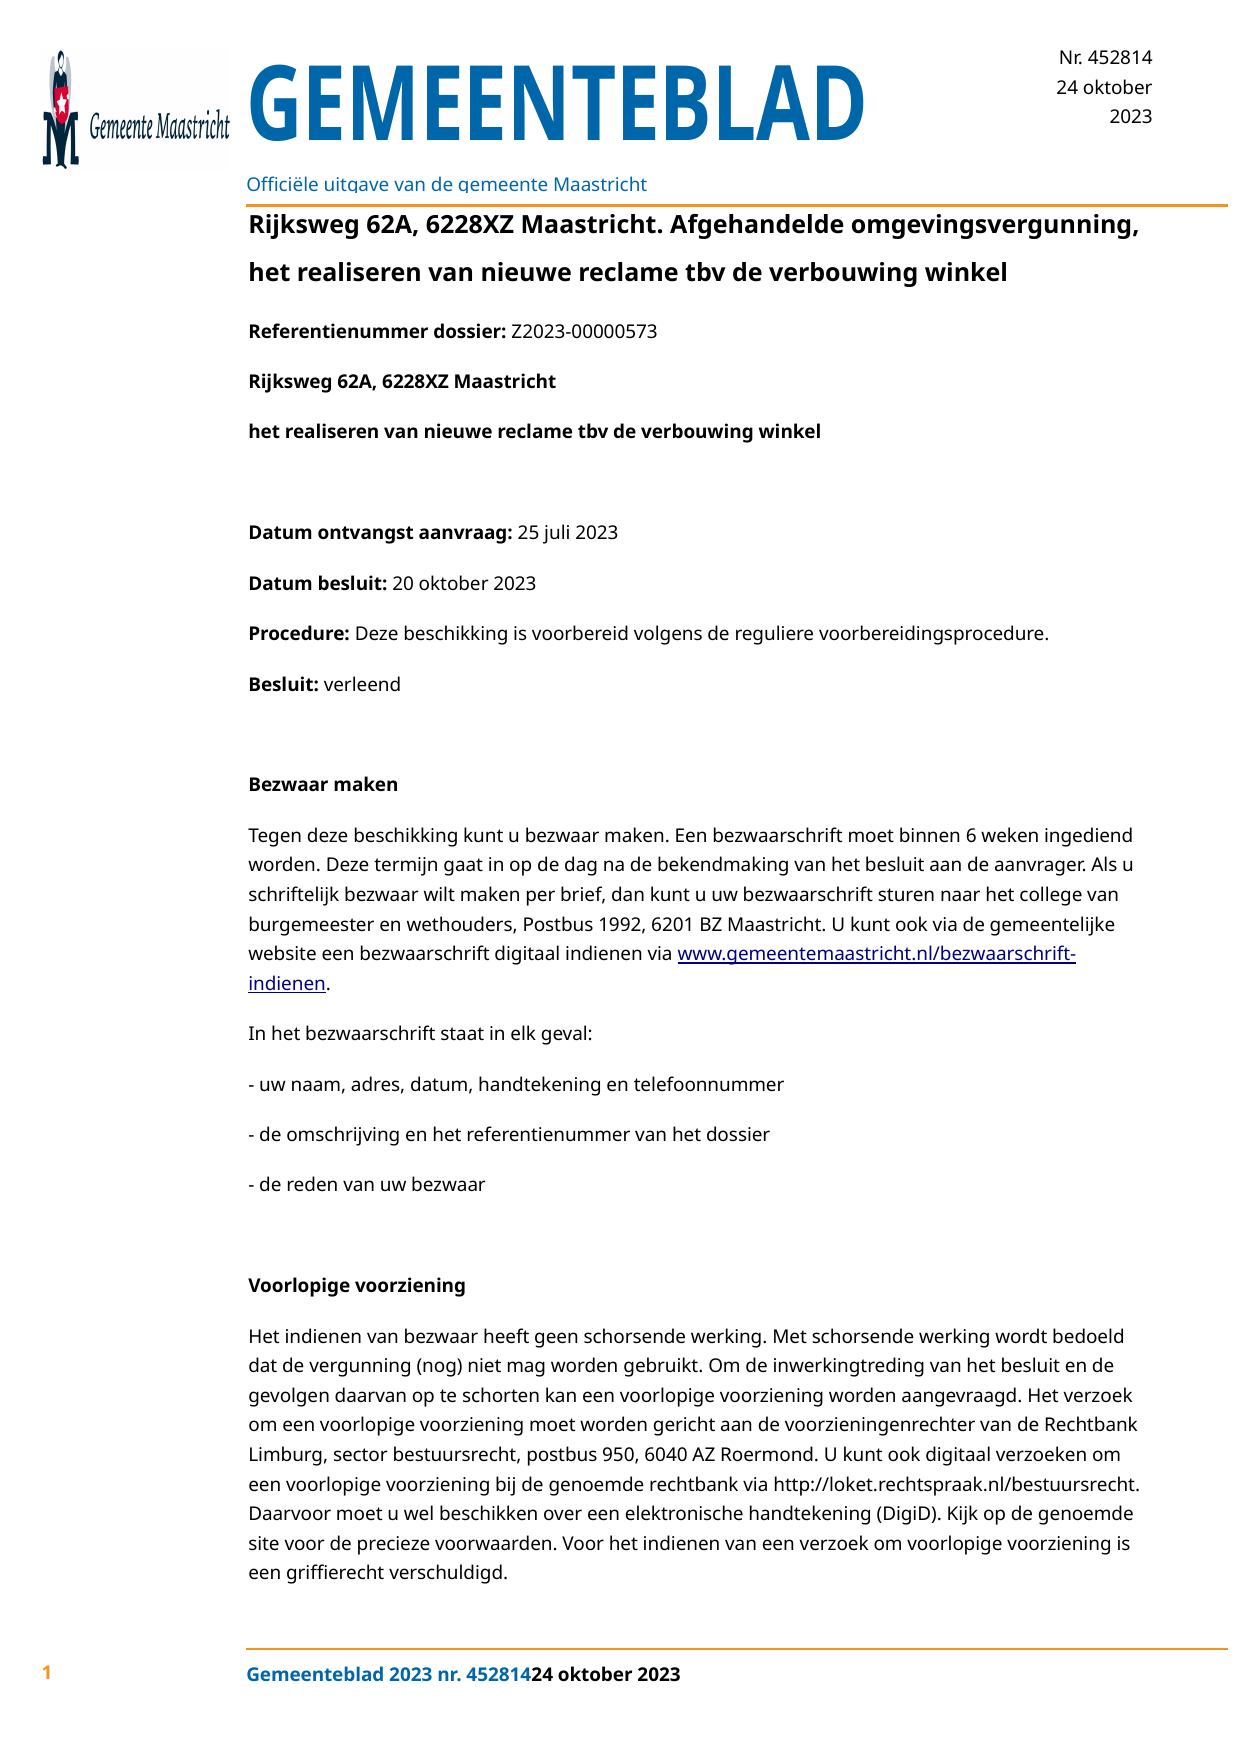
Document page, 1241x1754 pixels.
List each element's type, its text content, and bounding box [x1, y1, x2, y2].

text Voorlopige voorziening [248, 1272, 1152, 1298]
text Rijksweg 62A, 6228XZ Maastricht. Afgehandelde omgevingsvergunning, het realiseren van nieuwe reclame tbv de verbouwing winkel [248, 207, 1152, 288]
text Datum ontvangst aanvraag: 25 juli 2023 [248, 519, 1152, 545]
text - de omschrijving en het referentienummer van het dossier [248, 1121, 1152, 1147]
picture [41, 47, 231, 172]
text Procedure: Deze beschikking is voorbereid volgens de reguliere voorbereidingsprocedure. [248, 620, 1152, 646]
text In het bezwaarschrift staat in elk geval: [248, 1020, 1152, 1046]
text Referentienummer dossier: Z2023-00000573 [248, 318, 1152, 344]
text het realiseren van nieuwe reclame tbv de verbouwing winkel [248, 419, 1152, 444]
text Tegen deze beschikking kunt u bezwaar maken. Een bezwaarschrift moet binnen 6 weken ingediend worden. Deze termijn gaat in op de dag na de bekendmaking van het besluit aan de aanvrager. Als u schriftelijk bezwaar wilt maken per brief, dan kunt u uw bezwaarschrift sturen naar het college van burgemeester en wethouders, Postbus 1992, 6201 BZ Maastricht. U kunt ook via de gemeentelijke website een bezwaarschrift digitaal indienen via www.gemeentemaastricht.nl/bezwaarschrift-indienen. [248, 822, 1152, 996]
text Datum besluit: 20 oktober 2023 [248, 570, 1152, 596]
text Besluit: verleend [248, 671, 1152, 697]
text - de reden van uw bezwaar [248, 1172, 1152, 1197]
text Rijksweg 62A, 6228XZ Maastricht [248, 368, 1152, 394]
text Het indienen van bezwaar heeft geen schorsende werking. Met schorsende werking wordt bedoeld dat de vergunning (nog) niet mag worden gebruikt. Om de inwerkingtreding van het besluit en de gevolgen daarvan op te schorten kan een voorlopige voorziening worden aangevraagd. Het verzoek om een voorlopige voorziening moet worden gericht aan de voorzieningenrechter van de Rechtbank Limburg, sector bestuursrecht, postbus 950, 6040 AZ Roermond. U kunt ook digitaal verzoeken om een voorlopige voorziening bij de genoemde rechtbank via http://loket.rechtspraak.nl/bestuursrecht. Daarvoor moet u wel beschikken over een elektronische handtekening (DigiD). Kijk op de genoemde site voor de precieze voorwaarden. Voor het indienen van een verzoek om voorlopige voorziening is een griffierecht verschuldigd. [248, 1323, 1152, 1585]
text - uw naam, adres, datum, handtekening en telefoonnummer [248, 1071, 1152, 1097]
text Bezwaar maken [248, 772, 1152, 797]
